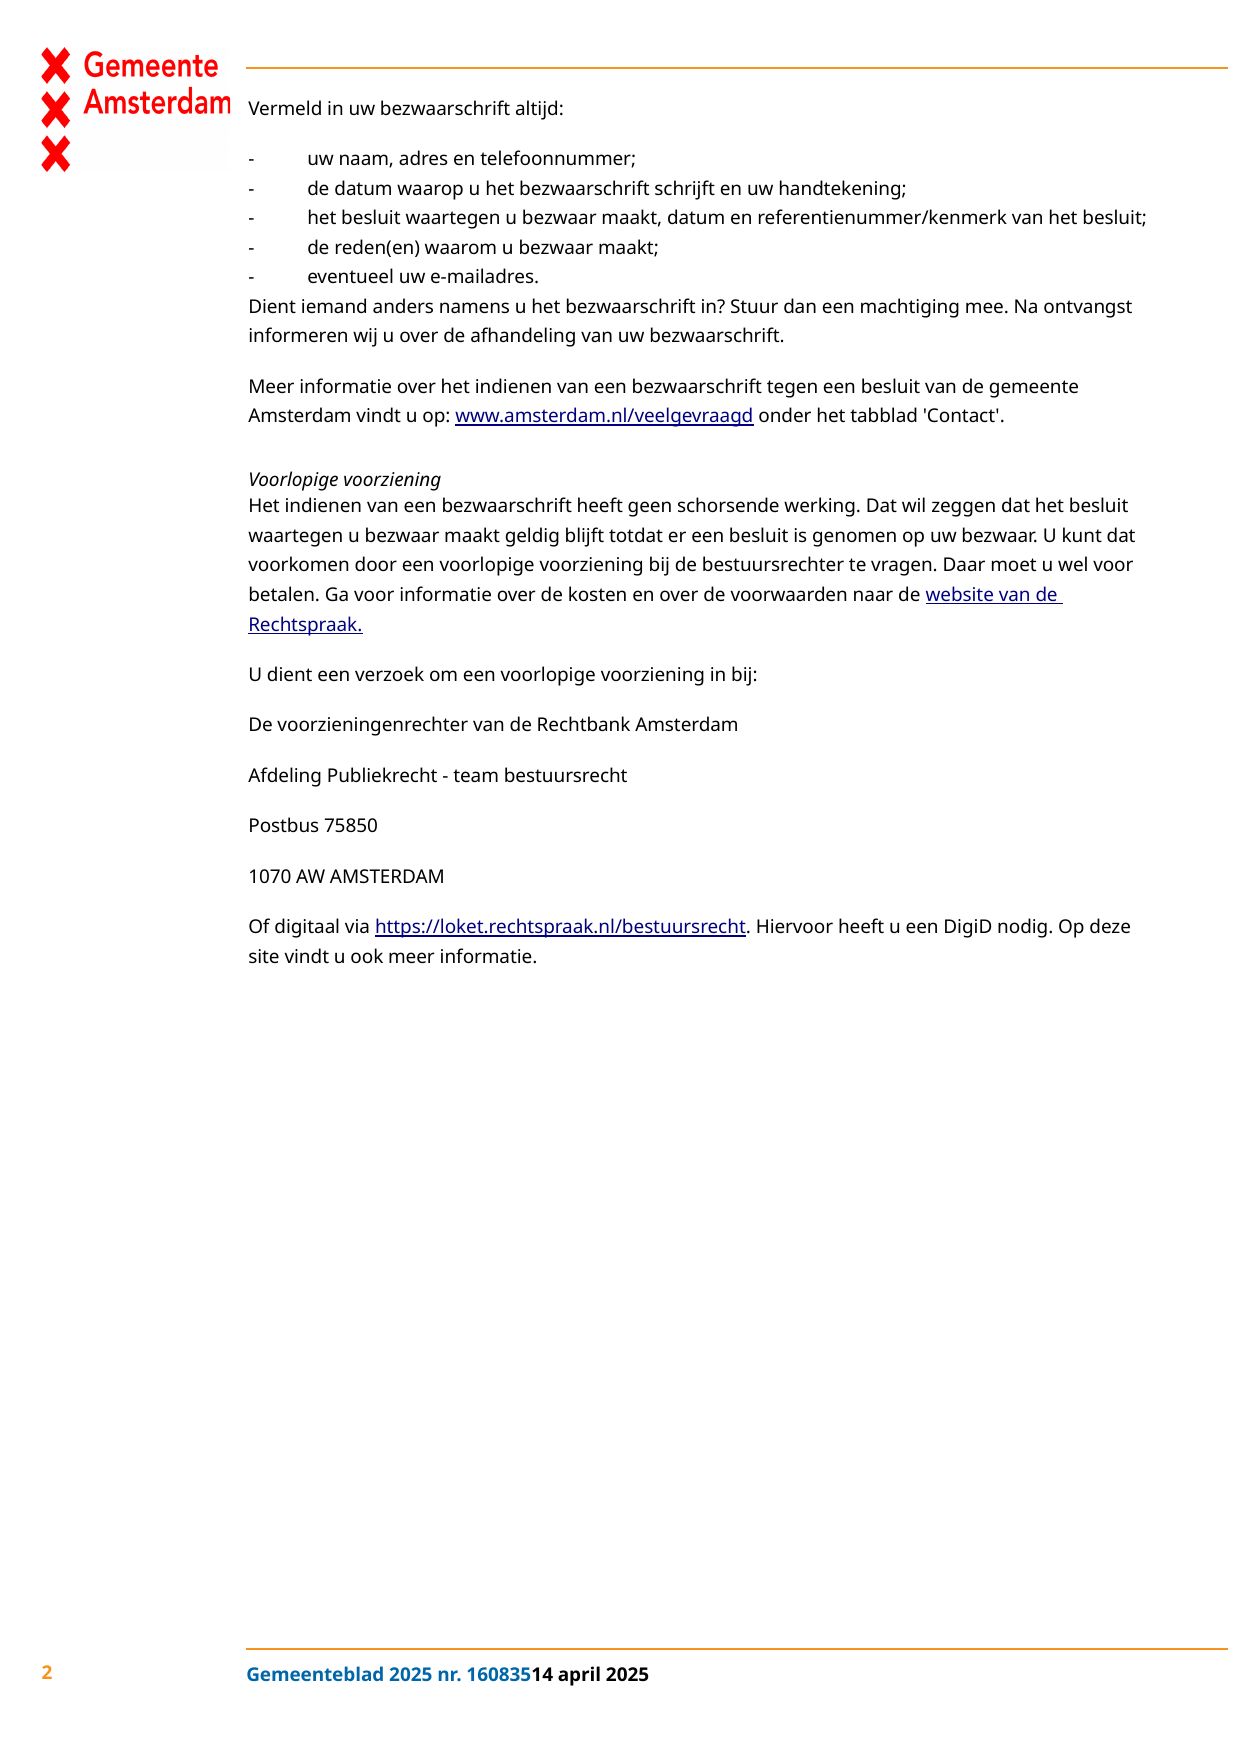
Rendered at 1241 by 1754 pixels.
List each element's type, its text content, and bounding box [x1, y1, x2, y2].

list eventueel uw e-mailadres. [248, 263, 1152, 289]
list het besluit waartegen u bezwaar maakt, datum en referentienummer/kenmerk van het besluit; [248, 204, 1152, 230]
list de reden(en) waarom u bezwaar maakt; [248, 234, 1152, 260]
text De voorzieningenrechter van de Rechtbank Amsterdam [248, 712, 1152, 737]
text Of digitaal via https://loket.rechtspraak.nl/bestuursrecht. Hiervoor heeft u een DigiD nodig. Op deze site vindt u ook meer informatie. [248, 913, 1152, 968]
list uw naam, adres en telefoonnummer; [248, 145, 1152, 171]
text Meer informatie over het indienen van een bezwaarschrift tegen een besluit van de gemeente Amsterdam vindt u op: www.amsterdam.nl/veelgevraagd onder het tabblad 'Contact'. [248, 373, 1152, 428]
text Vermeld in uw bezwaarschrift altijd: [248, 95, 1152, 121]
text Postbus 75850 [248, 812, 1152, 838]
text Het indienen van een bezwaarschrift heeft geen schorsende werking. Dat wil zeggen dat het besluit waartegen u bezwaar maakt geldig blijft totdat er een besluit is genomen op uw bezwaar. U kunt dat voorkomen door een voorlopige voorziening bij de bestuursrechter te vragen. Daar moet u wel voor betalen. Ga voor informatie over de kosten en over de voorwaarden naar de website van de Rechtspraak. [248, 492, 1152, 636]
text 1070 AW AMSTERDAM [248, 863, 1152, 888]
text Afdeling Publiekrecht - team bestuursrecht [248, 762, 1152, 788]
text U dient een verzoek om een voorlopige voorziening in bij: [248, 661, 1152, 687]
picture [41, 47, 231, 172]
text Dient iemand anders namens u het bezwaarschrift in? Stuur dan een machtiging mee. Na ontvangst informeren wij u over de afhandeling van uw bezwaarschrift. [248, 293, 1152, 348]
list de datum waarop u het bezwaarschrift schrijft en uw handtekening; [248, 175, 1152, 201]
text Voorlopige voorziening [248, 467, 1152, 492]
